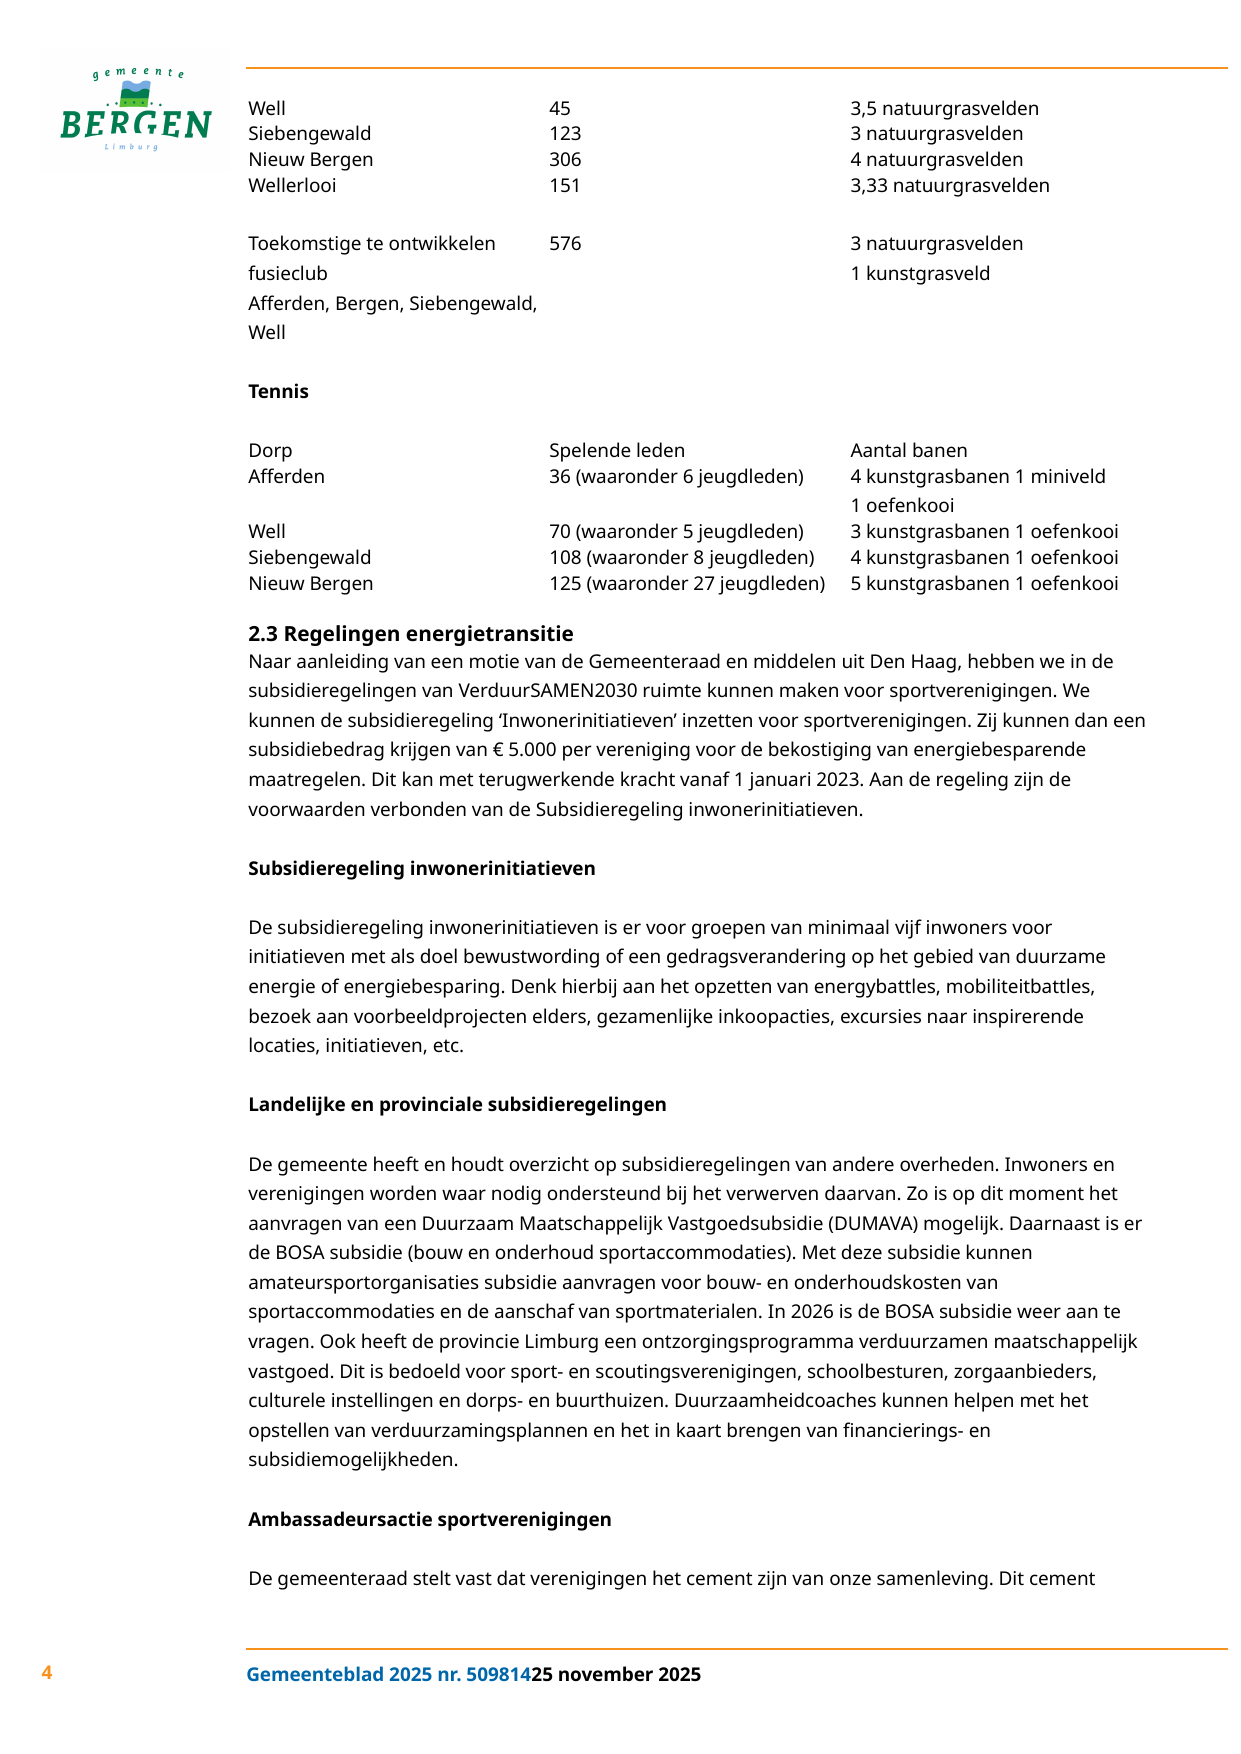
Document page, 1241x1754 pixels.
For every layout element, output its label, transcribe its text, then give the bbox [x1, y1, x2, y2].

text 2.3 Regelingen energietransitie [248, 619, 1152, 648]
table_cell Wellerlooi [248, 172, 549, 198]
table_cell Afferden [248, 463, 549, 518]
text Naar aanleiding van een motie van de Gemeenteraad en middelen uit Den Haag, hebben we in de subsidieregelingen van VerduurSAMEN2030 ruimte kunnen maken voor sportverenigingen. We kunnen de subsidieregeling ‘Inwonerinitiatieven’ inzetten voor sportverenigingen. Zij kunnen dan een subsidiebedrag krijgen van € 5.000 per vereniging voor de bekostiging van energiebesparende maatregelen. Dit kan met terugwerkende kracht vanaf 1 januari 2023. Aan de regeling zijn de voorwaarden verbonden van de Subsidieregeling inwonerinitiatieven. [248, 648, 1152, 822]
table_header Dorp [248, 437, 549, 463]
table_header Aantal banen [850, 437, 1152, 463]
text De gemeente heeft en houdt overzicht op subsidieregelingen van andere overheden. Inwoners en verenigingen worden waar nodig ondersteund bij het verwerven daarvan. Zo is op dit moment het aanvragen van een Duurzaam Maatschappelijk Vastgoedsubsidie (DUMAVA) mogelijk. Daarnaast is er de BOSA subsidie (bouw en onderhoud sportaccommodaties). Met deze subsidie kunnen amateursportorganisaties subsidie aanvragen voor bouw- en onderhoudskosten van sportaccommodaties en de aanschaf van sportmaterialen. In 2026 is de BOSA subsidie weer aan te vragen. Ook heeft de provincie Limburg een ontzorgingsprogramma verduurzamen maatschappelijk vastgoed. Dit is bedoeld voor sport- en scoutingsverenigingen, schoolbesturen, zorgaanbieders, culturele instellingen en dorps- en buurthuizen. Duurzaamheidcoaches kunnen helpen met het opstellen van verduurzamingsplannen en het in kaart brengen van financierings- en subsidiemogelijkheden. [248, 1151, 1152, 1472]
text Ambassadeursactie sportverenigingen [248, 1506, 1152, 1532]
table_header 576 [549, 231, 850, 345]
table_cell 4 kunstgrasbanen 1 miniveld 1 oefenkooi [850, 463, 1152, 518]
table_cell 5 kunstgrasbanen 1 oefenkooi [850, 570, 1152, 595]
table_cell 3 kunstgrasbanen 1 oefenkooi [850, 518, 1152, 544]
table_cell Nieuw Bergen [248, 146, 549, 172]
table_cell Siebengewald [248, 121, 549, 146]
text Subsidieregeling inwonerinitiatieven [248, 855, 1152, 881]
table_cell 3 natuurgrasvelden [850, 121, 1152, 146]
table_cell 306 [549, 146, 850, 172]
picture [41, 47, 231, 172]
table_cell 45 [549, 95, 850, 121]
table_cell Well [248, 518, 549, 544]
table_cell 125 (waaronder 27 jeugdleden) [549, 570, 850, 595]
table_cell Siebengewald [248, 544, 549, 570]
table_cell 3,33 natuurgrasvelden [850, 172, 1152, 198]
text Tennis [248, 378, 1152, 404]
text Landelijke en provinciale subsidieregelingen [248, 1092, 1152, 1117]
table_header Toekomstige te ontwikkelen fusieclub Afferden, Bergen, Siebengewald, Well [248, 231, 549, 345]
table_cell 4 natuurgrasvelden [850, 146, 1152, 172]
table_cell 70 (waaronder 5 jeugdleden) [549, 518, 850, 544]
text De gemeenteraad stelt vast dat verenigingen het cement zijn van onze samenleving. Dit cement [248, 1565, 1152, 1591]
table_cell 123 [549, 121, 850, 146]
table_cell 4 kunstgrasbanen 1 oefenkooi [850, 544, 1152, 570]
table_cell 36 (waaronder 6 jeugdleden) [549, 463, 850, 518]
table_header 3 natuurgrasvelden 1 kunstgrasveld [850, 231, 1152, 345]
table_cell 108 (waaronder 8 jeugdleden) [549, 544, 850, 570]
table_cell 3,5 natuurgrasvelden [850, 95, 1152, 121]
table_header Spelende leden [549, 437, 850, 463]
table_cell 151 [549, 172, 850, 198]
text De subsidieregeling inwonerinitiatieven is er voor groepen van minimaal vijf inwoners voor initiatieven met als doel bewustwording of een gedragsverandering op het gebied van duurzame energie of energiebesparing. Denk hierbij aan het opzetten van energybattles, mobiliteitbattles, bezoek aan voorbeeldprojecten elders, gezamenlijke inkoopacties, excursies naar inspirerende locaties, initiatieven, etc. [248, 914, 1152, 1058]
table_cell Well [248, 95, 549, 121]
table_cell Nieuw Bergen [248, 570, 549, 595]
